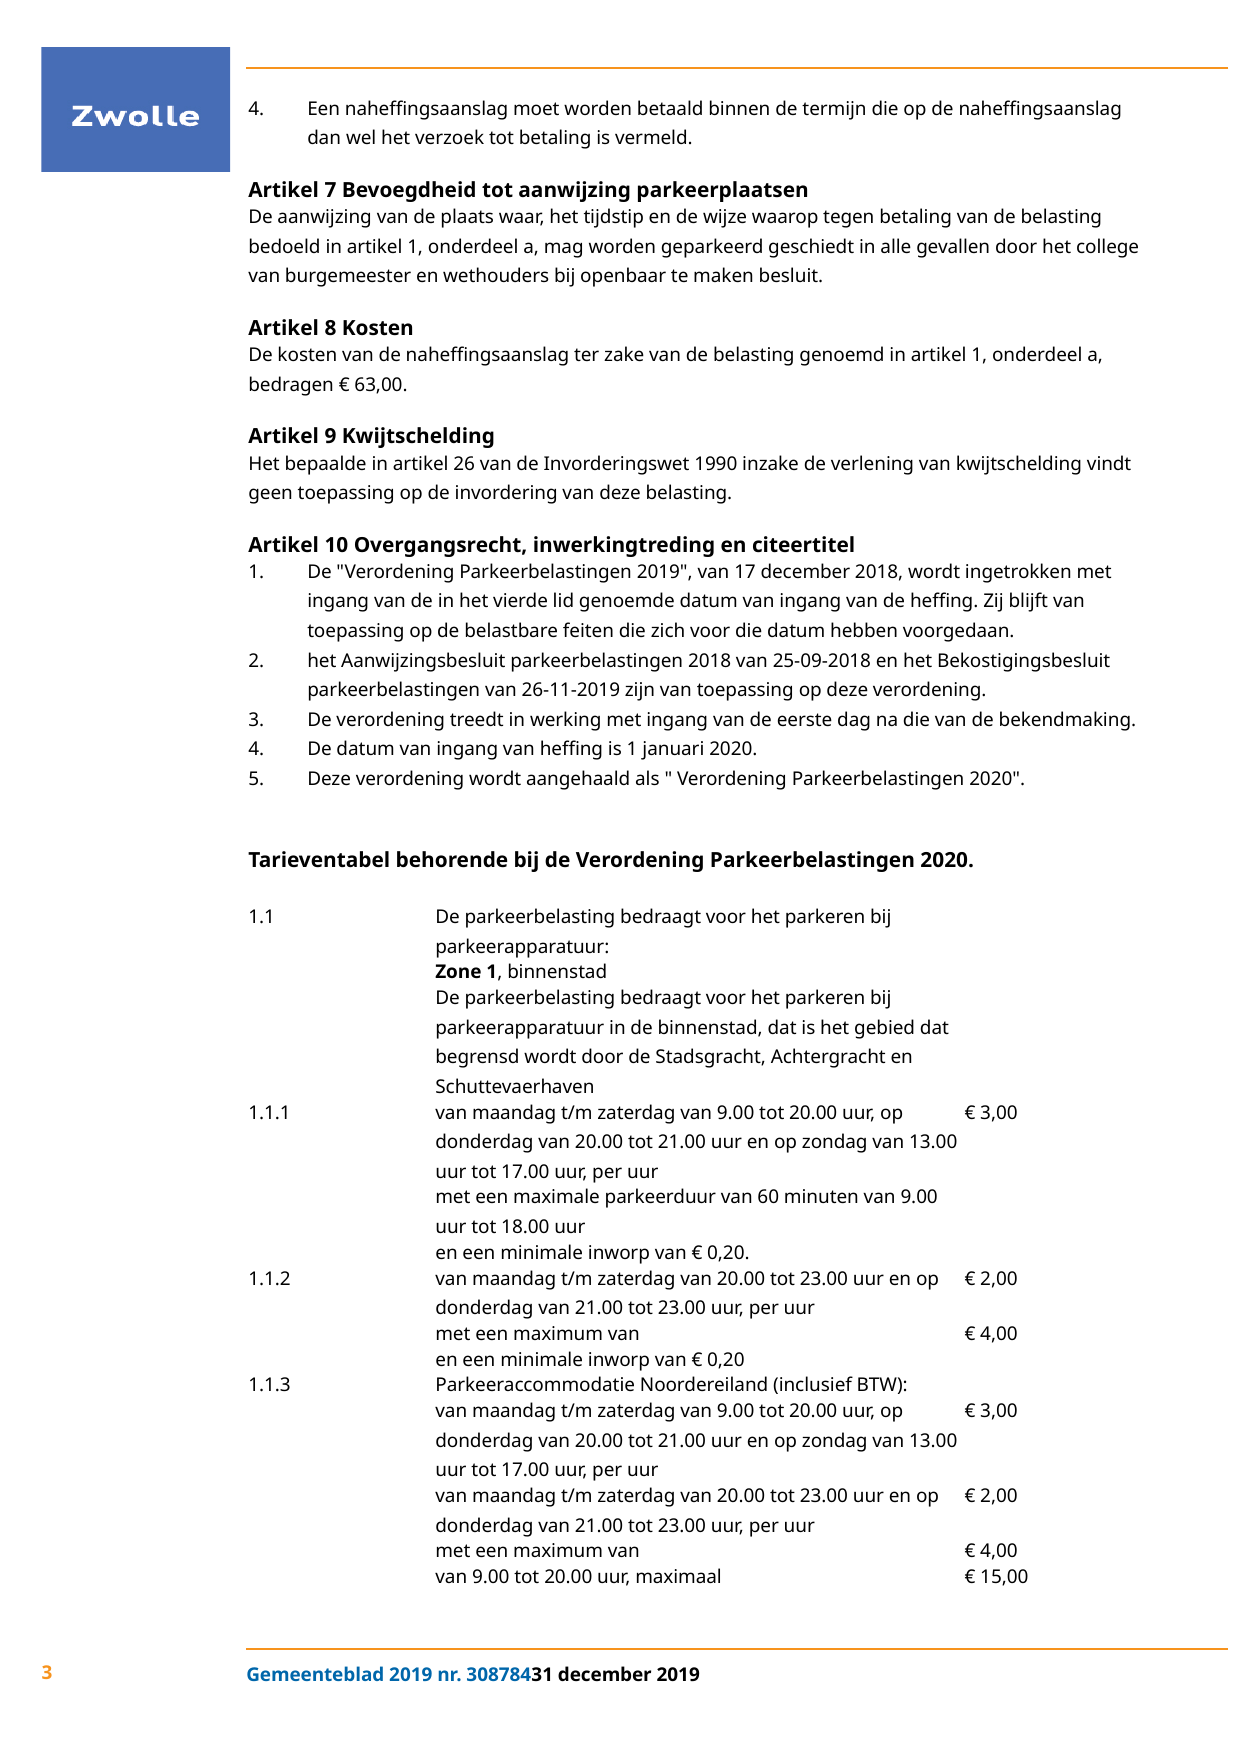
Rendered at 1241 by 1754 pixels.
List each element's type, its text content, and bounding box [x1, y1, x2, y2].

table_header De parkeerbelasting bedraagt voor het parkeren bij parkeerapparatuur: [435, 903, 964, 959]
table_cell [964, 959, 1152, 984]
table_cell van maandag t/m zaterdag van 9.00 tot 20.00 uur, op donderdag van 20.00 tot 21.00 uur en op zondag van 13.00 uur tot 17.00 uur, per uur [435, 1397, 964, 1482]
text Het bepaalde in artikel 26 van de Invorderingswet 1990 inzake de verlening van kwijtschelding vindt geen toepassing op de invordering van deze belasting. [248, 450, 1152, 505]
table_cell € 3,00 [964, 1397, 1152, 1482]
table_cell [248, 984, 435, 1099]
table_cell De parkeerbelasting bedraagt voor het parkeren bij parkeerapparatuur in de binnenstad, dat is het gebied dat begrensd wordt door de Stadsgracht, Achtergracht en Schuttevaerhaven [435, 984, 964, 1099]
table_cell [248, 1320, 435, 1346]
text De kosten van de naheffingsaanslag ter zake van de belasting genoemd in artikel 1, onderdeel a, bedragen € 63,00. [248, 341, 1152, 397]
table_cell [964, 1239, 1152, 1265]
table_cell 1.1.2 [248, 1265, 435, 1320]
table_cell en een minimale inworp van € 0,20. [435, 1239, 964, 1265]
table_cell [964, 1184, 1152, 1239]
table_cell € 15,00 [964, 1563, 1152, 1589]
list De verordening treedt in werking met ingang van de eerste dag na die van de bekendmaking. [248, 706, 1152, 732]
table_cell [248, 1563, 435, 1589]
list Een naheffingsaanslag moet worden betaald binnen de termijn die op de naheffingsaanslag dan wel het verzoek tot betaling is vermeld. [248, 95, 1152, 150]
table_cell met een maximum van [435, 1538, 964, 1563]
table_cell [248, 1538, 435, 1563]
text Artikel 10 Overgangsrecht, inwerkingtreding en citeertitel [248, 530, 1152, 558]
table_cell van maandag t/m zaterdag van 9.00 tot 20.00 uur, op donderdag van 20.00 tot 21.00 uur en op zondag van 13.00 uur tot 17.00 uur, per uur [435, 1099, 964, 1184]
text Artikel 8 Kosten [248, 313, 1152, 341]
table_header [964, 903, 1152, 959]
table_cell [248, 1346, 435, 1372]
list het Aanwijzingsbesluit parkeerbelastingen 2018 van 25-09-2018 en het Bekostigingsbesluit parkeerbelastingen van 26-11-2019 zijn van toepassing op deze verordening. [248, 647, 1152, 702]
table_cell [964, 1346, 1152, 1372]
table_cell [964, 1372, 1152, 1397]
table_cell € 4,00 [964, 1320, 1152, 1346]
text Artikel 9 Kwijtschelding [248, 421, 1152, 450]
list De "Verordening Parkeerbelastingen 2019", van 17 december 2018, wordt ingetrokken met ingang van de in het vierde lid genoemde datum van ingang van de heffing. Zij blijft van toepassing op de belastbare feiten die zich voor die datum hebben voorgedaan. [248, 558, 1152, 643]
text De aanwijzing van de plaats waar, het tijdstip en de wijze waarop tegen betaling van de belasting bedoeld in artikel 1, onderdeel a, mag worden geparkeerd geschiedt in alle gevallen door het college van burgemeester en wethouders bij openbaar te maken besluit. [248, 203, 1152, 288]
table_cell 1.1.1 [248, 1099, 435, 1184]
table_cell [248, 1482, 435, 1537]
table_cell Parkeeraccommodatie Noordereiland (inclusief BTW): [435, 1372, 964, 1397]
table_cell en een minimale inworp van € 0,20 [435, 1346, 964, 1372]
table_cell [248, 1184, 435, 1239]
table_cell van maandag t/m zaterdag van 20.00 tot 23.00 uur en op donderdag van 21.00 tot 23.00 uur, per uur [435, 1265, 964, 1320]
list De datum van ingang van heffing is 1 januari 2020. [248, 736, 1152, 761]
table_cell [248, 959, 435, 984]
table_cell met een maximum van [435, 1320, 964, 1346]
table_cell € 4,00 [964, 1538, 1152, 1563]
table_cell € 2,00 [964, 1265, 1152, 1320]
picture [41, 47, 231, 172]
text Tarieventabel behorende bij de Verordening Parkeerbelastingen 2020. [248, 845, 1152, 874]
table_cell Zone 1, binnenstad [435, 959, 964, 984]
list Deze verordening wordt aangehaald als " Verordening Parkeerbelastingen 2020". [248, 765, 1152, 791]
table_cell [248, 1239, 435, 1265]
table_cell € 2,00 [964, 1482, 1152, 1537]
table_cell met een maximale parkeerduur van 60 minuten van 9.00 uur tot 18.00 uur [435, 1184, 964, 1239]
table_cell 1.1.3 [248, 1372, 435, 1397]
table_cell [964, 984, 1152, 1099]
table_header 1.1 [248, 903, 435, 959]
table_cell [248, 1397, 435, 1482]
text Artikel 7 Bevoegdheid tot aanwijzing parkeerplaatsen [248, 175, 1152, 203]
table_cell € 3,00 [964, 1099, 1152, 1184]
table_cell van 9.00 tot 20.00 uur, maximaal [435, 1563, 964, 1589]
table_cell van maandag t/m zaterdag van 20.00 tot 23.00 uur en op donderdag van 21.00 tot 23.00 uur, per uur [435, 1482, 964, 1537]
